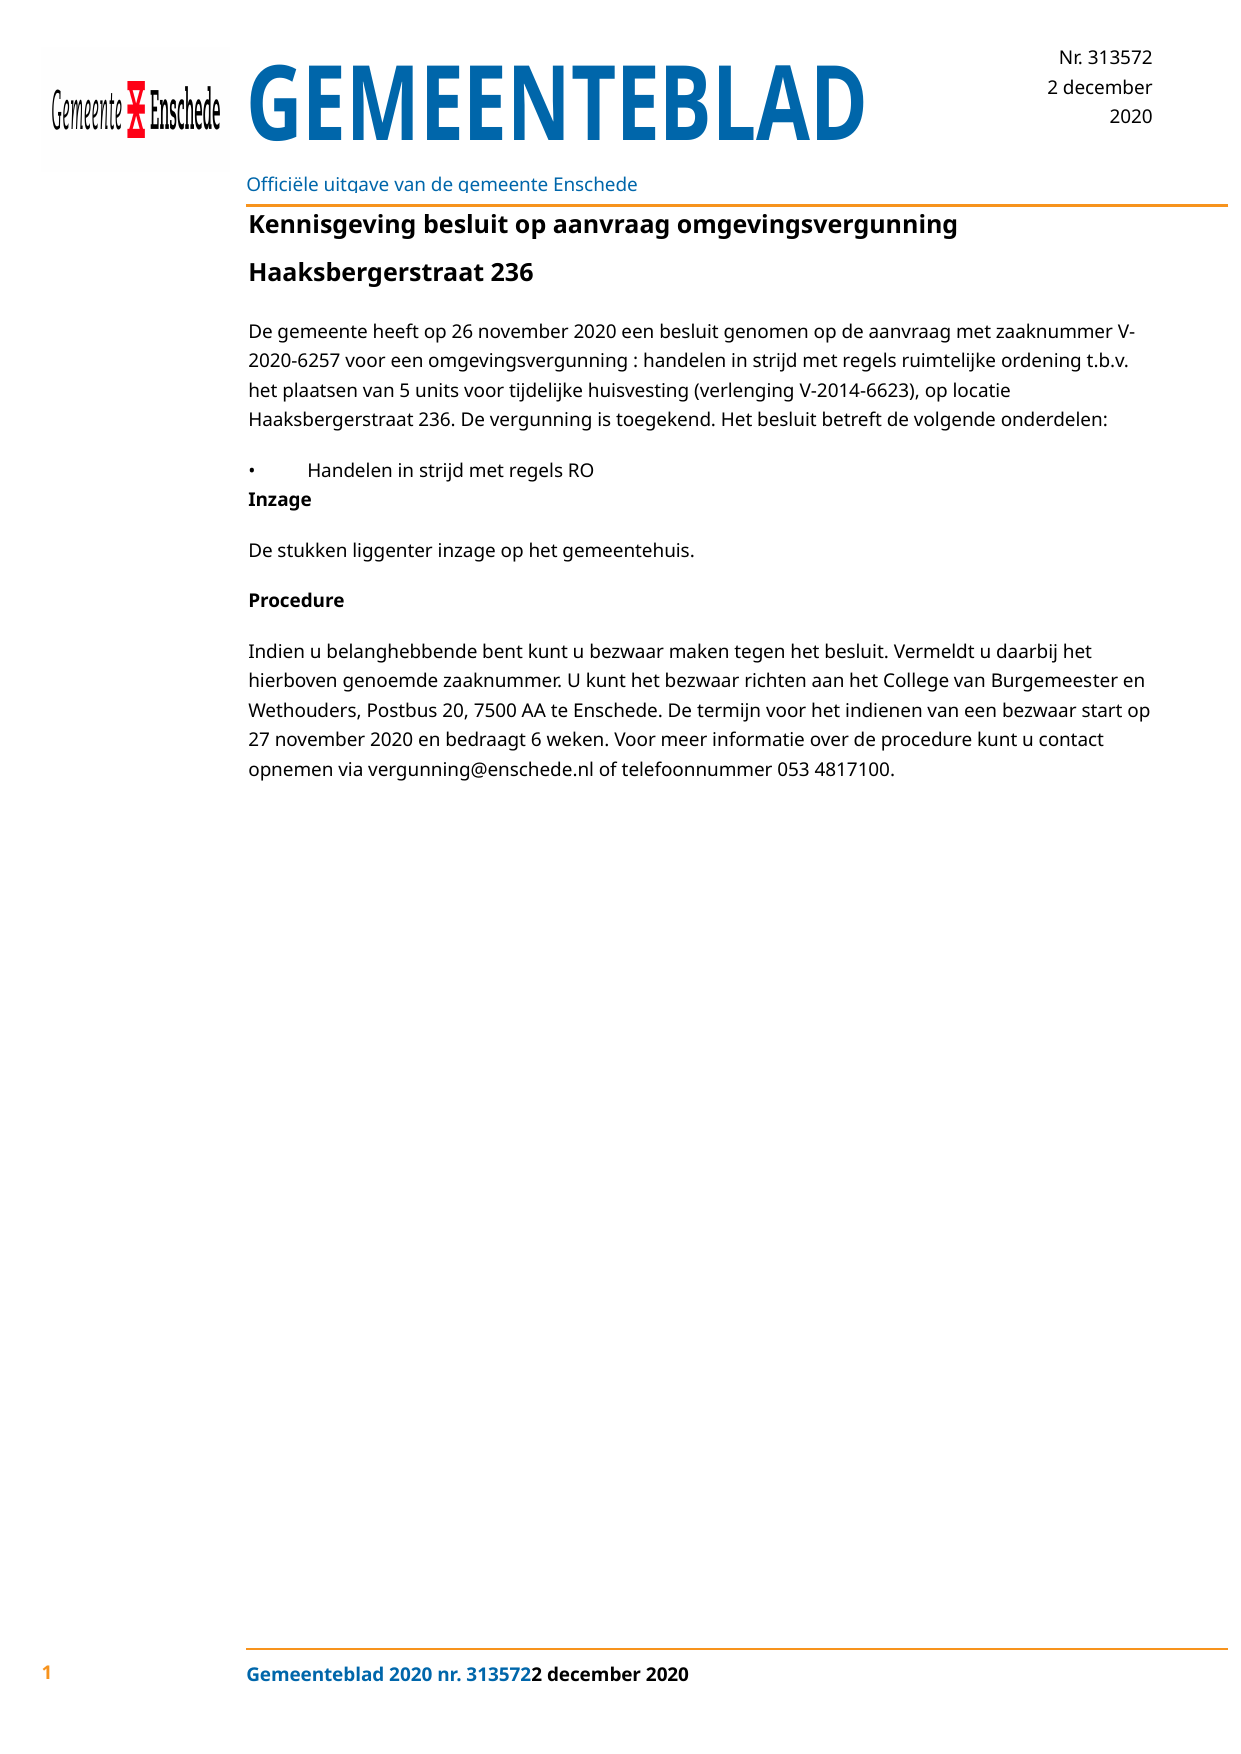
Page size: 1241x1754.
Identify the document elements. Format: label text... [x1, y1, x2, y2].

picture [41, 47, 231, 172]
text De gemeente heeft op 26 november 2020 een besluit genomen op de aanvraag met zaaknummer V-2020-6257 voor een omgevingsvergunning : handelen in strijd met regels ruimtelijke ordening t.b.v. het plaatsen van 5 units voor tijdelijke huisvesting (verlenging V-2014-6623), op locatie Haaksbergerstraat 236. De vergunning is toegekend. Het besluit betreft de volgende onderdelen: [248, 318, 1152, 432]
list Handelen in strijd met regels RO [248, 457, 1152, 483]
text Kennisgeving besluit op aanvraag omgevingsvergunning Haaksbergerstraat 236 [248, 207, 1152, 288]
text De stukken liggenter inzage op het gemeentehuis. [248, 537, 1152, 563]
text Procedure [248, 587, 1152, 613]
text Inzage [248, 487, 1152, 512]
text Indien u belanghebbende bent kunt u bezwaar maken tegen het besluit. Vermeldt u daarbij het hierboven genoemde zaaknummer. U kunt het bezwaar richten aan het College van Burgemees­ter en Wethouders, Postbus 20, 7500 AA te Enschede. De termijn voor het indienen van een bezwaar start op 27 november 2020 en bedraagt 6 weken. Voor meer informatie over de procedure kunt u contact opnemen via vergunning@enschede.nl of telefoonnummer 053 4817100. [248, 638, 1152, 782]
